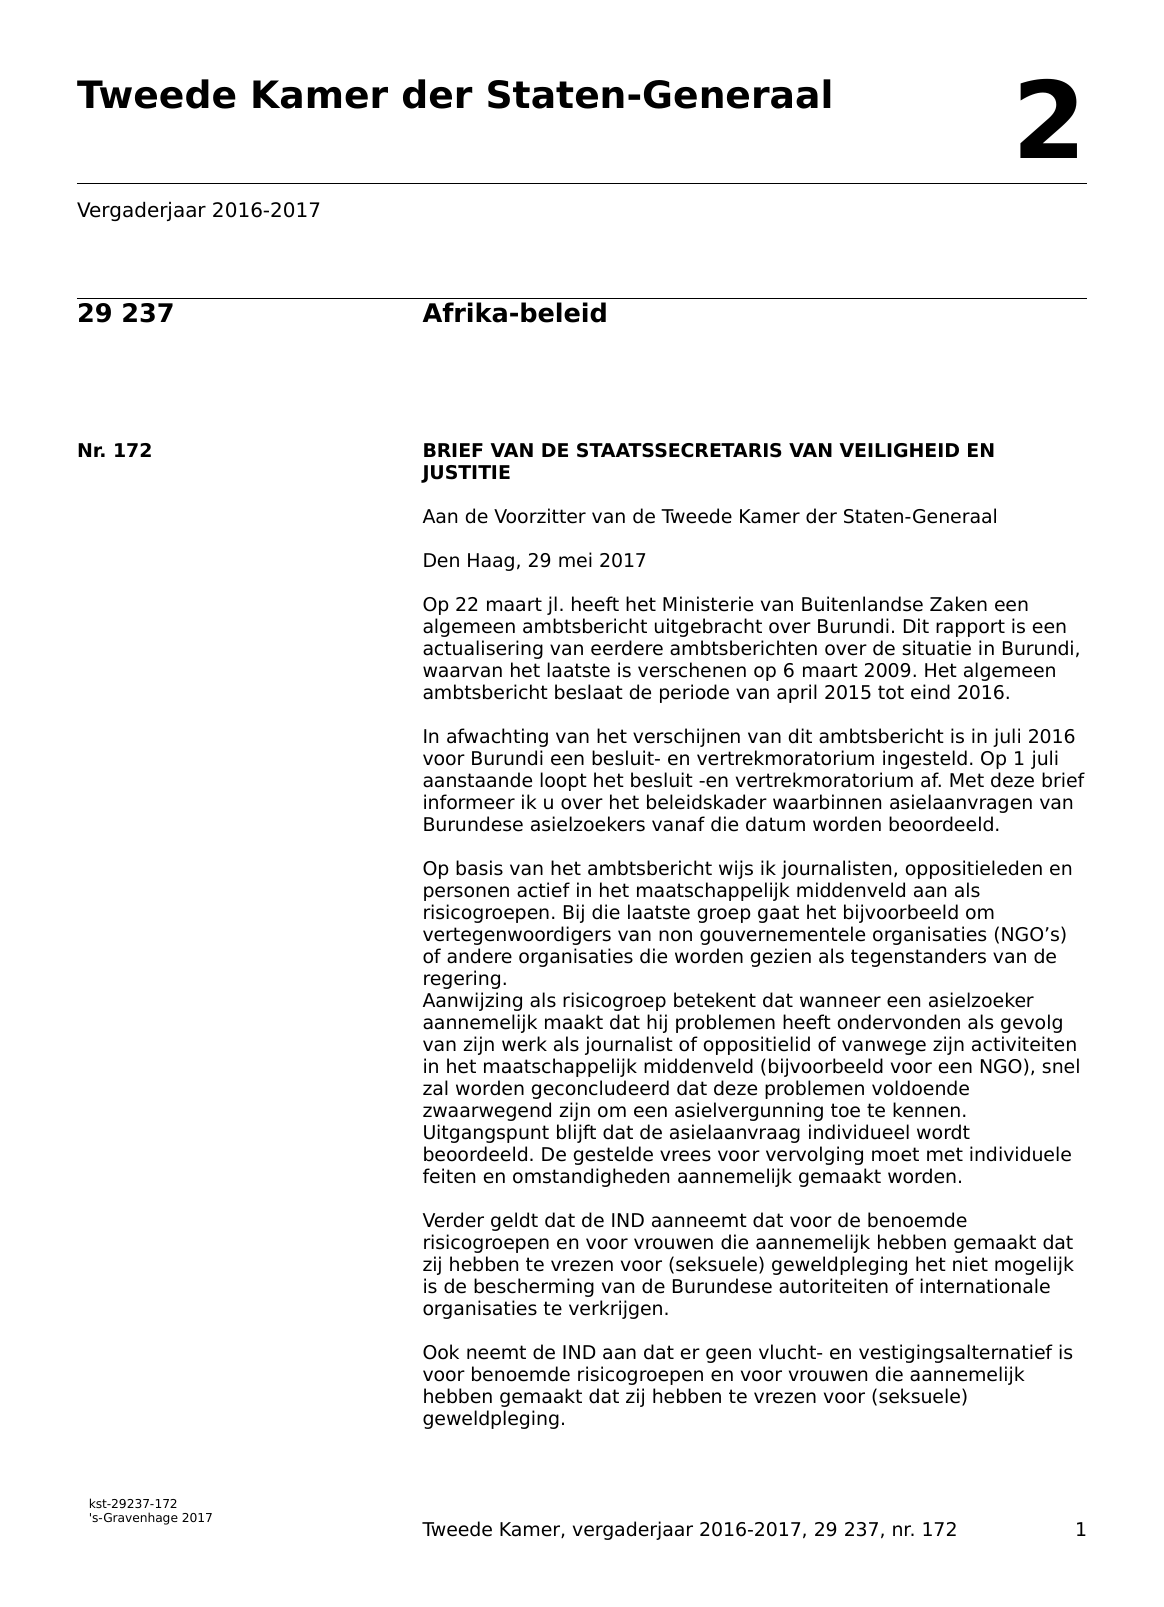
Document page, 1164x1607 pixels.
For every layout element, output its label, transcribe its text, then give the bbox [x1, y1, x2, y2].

text Ook neemt de IND aan dat er geen vlucht- en vestigingsalternatief is voor benoemde risicogroepen en voor vrouwen die aannemelijk hebben gemaakt dat zij hebben te vrezen voor (seksuele) geweldpleging. [422, 1342, 1087, 1430]
table_cell Vergaderjaar 2016-2017 [77, 184, 1087, 298]
text In afwachting van het verschijnen van dit ambtsbericht is in juli 2016 voor Burundi een besluit- en vertrekmoratorium ingesteld. Op 1 juli aanstaande loopt het besluit -en vertrekmoratorium af. Met deze brief informeer ik u over het beleidskader waarbinnen asielaanvragen van Burundese asielzoekers vanaf die datum worden beoordeeld. [422, 726, 1087, 836]
text Op basis van het ambtsbericht wijs ik journalisten, oppositieleden en personen actief in het maatschappelijk middenveld aan als risicogroepen. Bij die laatste groep gaat het bijvoorbeeld om vertegenwoordigers van non gouvernementele organisaties (NGO’s) of andere organisaties die worden gezien als tegenstanders van de regering. [422, 858, 1087, 990]
text Op 22 maart jl. heeft het Ministerie van Buitenlandse Zaken een algemeen ambtsbericht uitgebracht over Burundi. Dit rapport is een actualisering van eerdere ambtsberichten over de situatie in Burundi, waarvan het laatste is verschenen op 6 maart 2009. Het algemeen ambtsbericht beslaat de periode van april 2015 tot eind 2016. [422, 594, 1087, 704]
text 's-Gravenhage 2017 [88, 1511, 323, 1525]
text Aanwijzing als risicogroep betekent dat wanneer een asielzoeker aannemelijk maakt dat hij problemen heeft ondervonden als gevolg van zijn werk als journalist of oppositielid of vanwege zijn activiteiten in het maatschappelijk middenveld (bijvoorbeeld voor een NGO), snel zal worden geconcludeerd dat deze problemen voldoende zwaarwegend zijn om een asielvergunning toe te kennen. Uitgangspunt blijft dat de asielaanvraag individueel wordt beoordeeld. De gestelde vrees voor vervolging moet met individuele feiten en omstandigheden aannemelijk gemaakt worden. [422, 990, 1087, 1188]
subtitle 29 237 Afrika-beleid [77, 299, 1087, 329]
text kst-29237-172 [88, 1497, 323, 1511]
table_header Tweede Kamer der Staten-Generaal [77, 59, 886, 183]
text Den Haag, 29 mei 2017 [422, 550, 1087, 572]
text Aan de Voorzitter van de Tweede Kamer der Staten-Generaal [422, 506, 1087, 528]
table_header 2 [886, 59, 1087, 183]
text Verder geldt dat de IND aanneemt dat voor de benoemde risicogroepen en voor vrouwen die aannemelijk hebben gemaakt dat zij hebben te vrezen voor (seksuele) geweldpleging het niet mogelijk is de bescherming van de Burundese autoriteiten of internationale organisaties te verkrijgen. [422, 1210, 1087, 1320]
subtitle Nr. 172 BRIEF VAN DE STAATSSECRETARIS VAN VEILIGHEID EN JUSTITIE [77, 440, 1087, 484]
